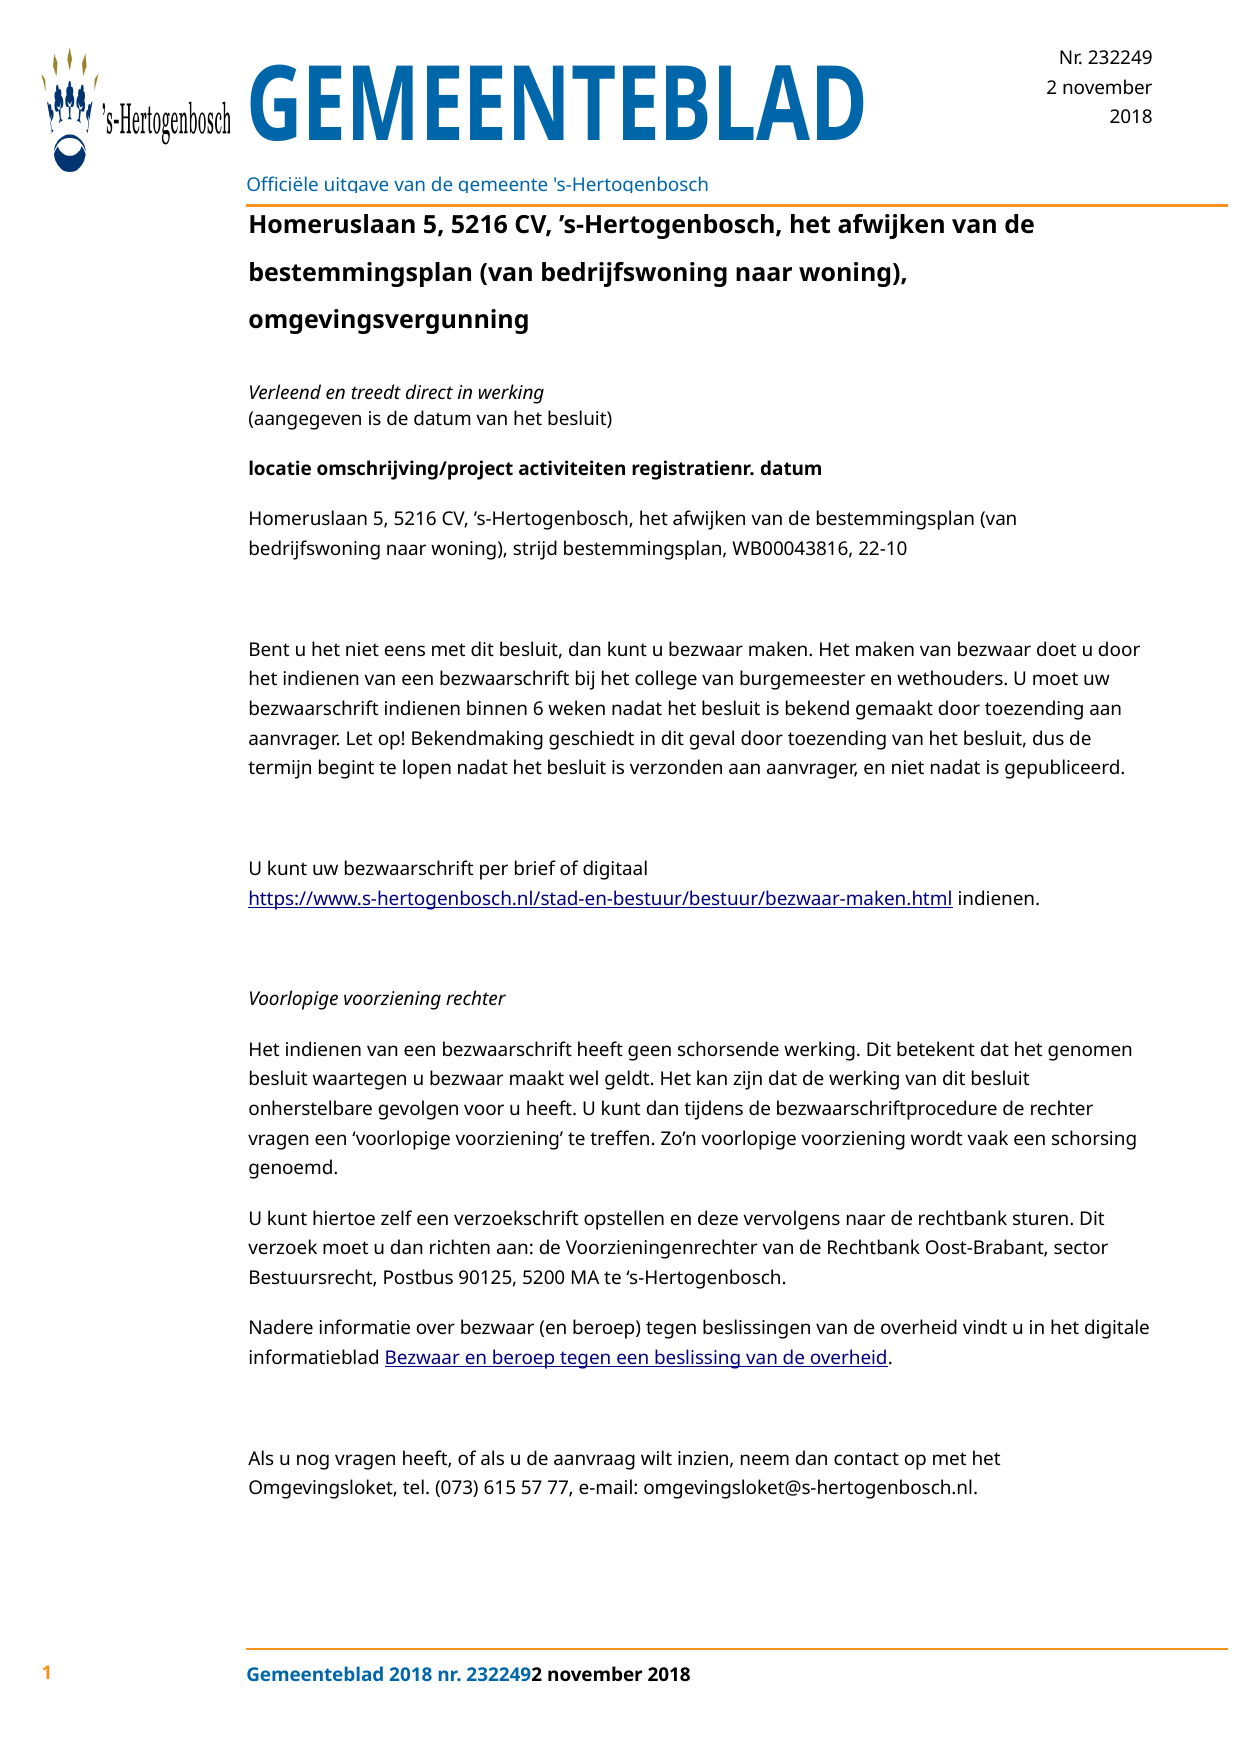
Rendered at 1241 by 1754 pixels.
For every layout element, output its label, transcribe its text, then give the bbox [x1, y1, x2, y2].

text Bent u het niet eens met dit besluit, dan kunt u bezwaar maken. Het maken van bezwaar doet u door het indienen van een bezwaarschrift bij het college van burgemeester en wethouders. U moet uw bezwaarschrift indienen binnen 6 weken nadat het besluit is bekend gemaakt door toezending aan aanvrager. Let op! Bekendmaking geschiedt in dit geval door toezending van het besluit, dus de termijn begint te lopen nadat het besluit is verzonden aan aanvrager, en niet nadat is gepubliceerd. [248, 636, 1152, 780]
text Nadere informatie over bezwaar (en beroep) tegen beslissingen van de overheid vindt u in het digitale informatieblad Bezwaar en beroep tegen een beslissing van de overheid. [248, 1314, 1152, 1370]
text locatie omschrijving/project activiteiten registratienr. datum [248, 455, 1152, 481]
text Voorlopige voorziening rechter [248, 986, 1152, 1011]
text Het indienen van een bezwaarschrift heeft geen schorsende werking. Dit betekent dat het genomen besluit waartegen u bezwaar maakt wel geldt. Het kan zijn dat de werking van dit besluit onherstelbare gevolgen voor u heeft. U kunt dan tijdens de bezwaarschriftprocedure de rechter vragen een ‘voorlopige voorziening’ te treffen. Zo’n voorlopige voorziening wordt vaak een schorsing genoemd. [248, 1036, 1152, 1180]
picture [41, 47, 231, 172]
text Homeruslaan 5, 5216 CV, ’s-Hertogenbosch, het afwijken van de bestemmingsplan (van bedrijfswoning naar woning), omgevingsvergunning [248, 207, 1152, 336]
text U kunt hiertoe zelf een verzoekschrift opstellen en deze vervolgens naar de rechtbank sturen. Dit verzoek moet u dan richten aan: de Voorzieningenrechter van de Rechtbank Oost-Brabant, sector Bestuursrecht, Postbus 90125, 5200 MA te ‘s-Hertogenbosch. [248, 1205, 1152, 1290]
text U kunt uw bezwaarschrift per brief of digitaal https://www.s-hertogenbosch.nl/stad-en-bestuur/bestuur/bezwaar-maken.html indienen. [248, 855, 1152, 911]
text Verleend en treedt direct in werking [248, 379, 1152, 405]
text Homeruslaan 5, 5216 CV, ’s-Hertogenbosch, het afwijken van de bestemmingsplan (van bedrijfswoning naar woning), strijd bestemmingsplan, WB00043816, 22-10 [248, 506, 1152, 561]
text Als u nog vragen heeft, of als u de aanvraag wilt inzien, neem dan contact op met het Omgevingsloket, tel. (073) 615 57 77, e-mail: omgevingsloket@s-hertogenbosch.nl. [248, 1445, 1152, 1500]
text (aangegeven is de datum van het besluit) [248, 405, 1152, 431]
